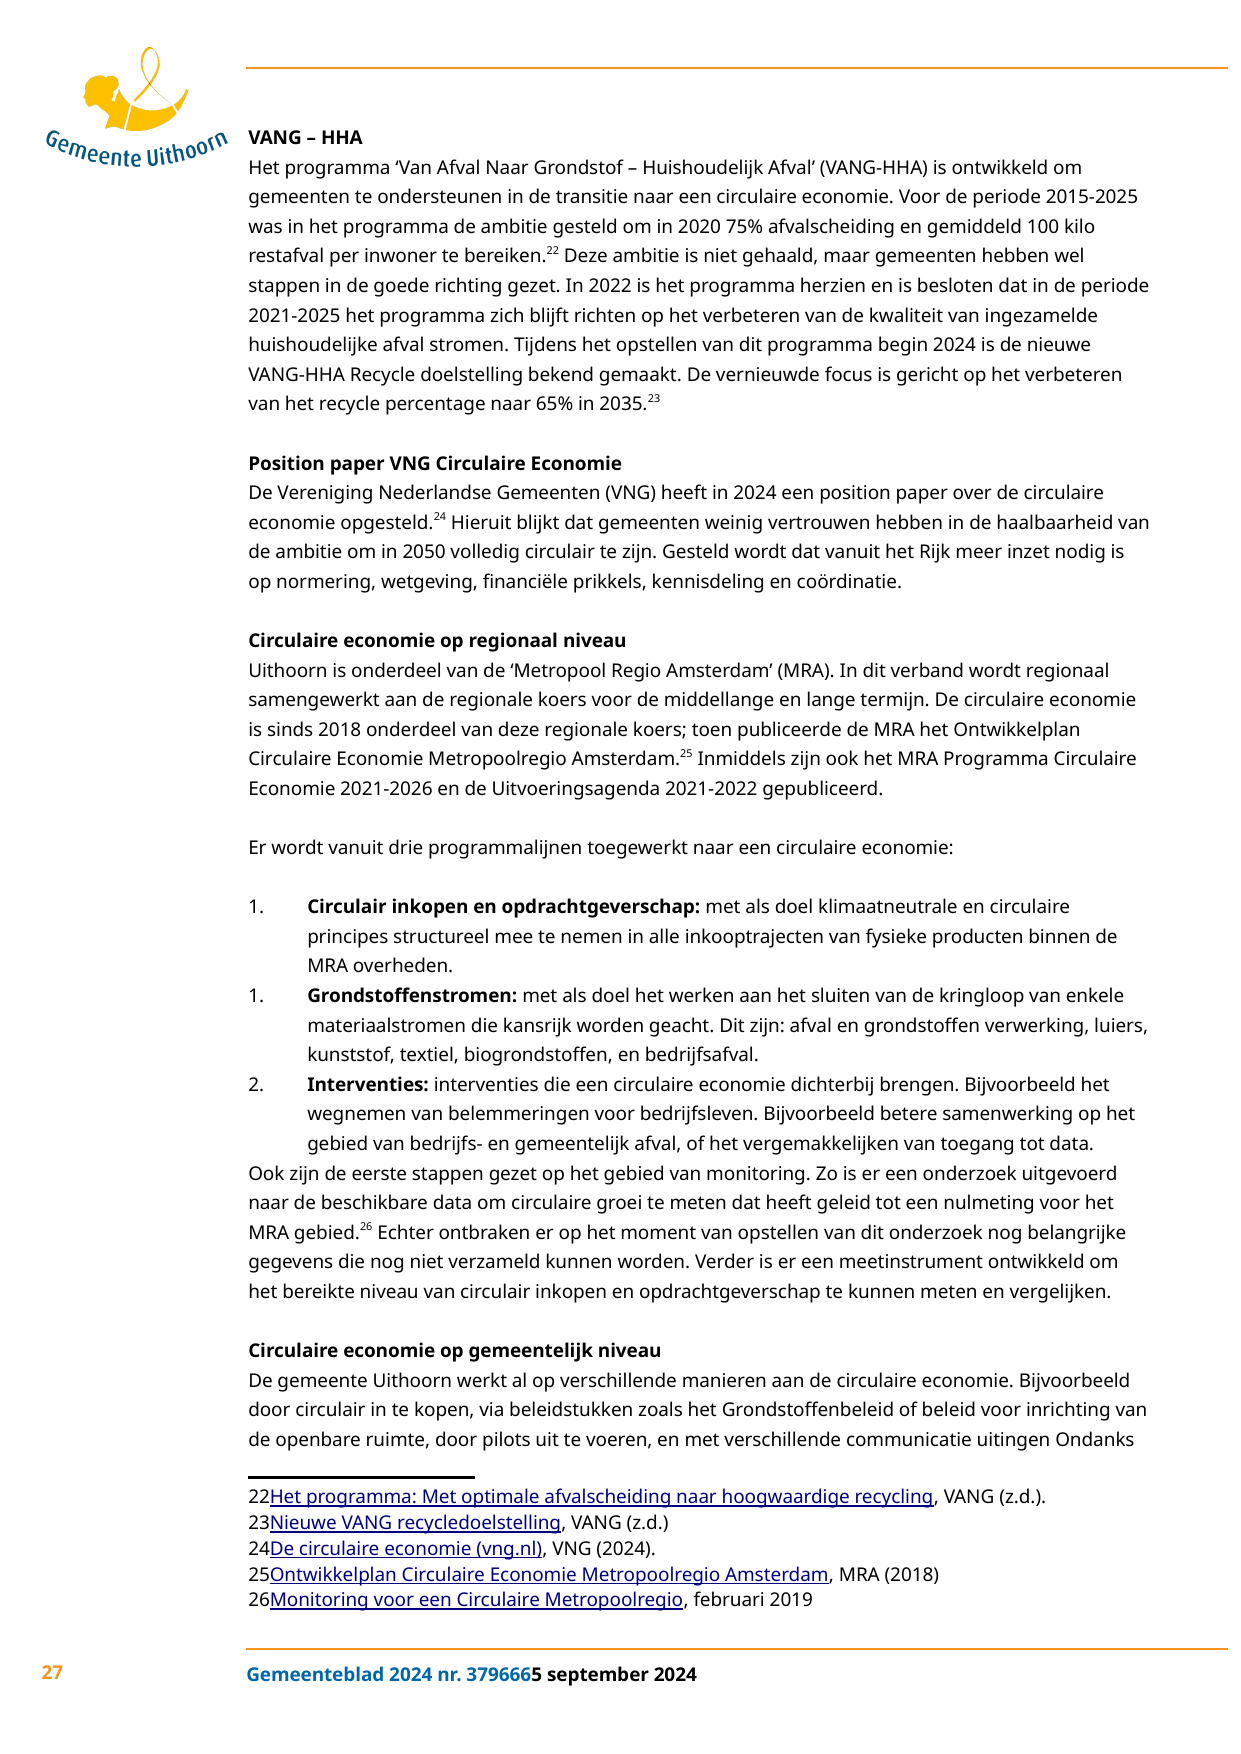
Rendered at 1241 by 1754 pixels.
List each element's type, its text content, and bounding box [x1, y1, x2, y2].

text Ontwikkelplan Circulaire Economie Metropoolregio Amsterdam, MRA (2018) [248, 1561, 1152, 1586]
text Nieuwe VANG recycledoelstelling, VANG (z.d.) [248, 1509, 1152, 1535]
text Circulaire economie op regionaal niveau [248, 627, 1152, 653]
text Ook zijn de eerste stappen gezet op het gebied van monitoring. Zo is er een onderzoek uitgevoerd naar de beschikbare data om circulaire groei te meten dat heeft geleid tot een nulmeting voor het MRA gebied. Echter ontbraken er op het moment van opstellen van dit onderzoek nog belangrijke gegevens die nog niet verzameld kunnen worden. Verder is er een meetinstrument ontwikkeld om het bereikte niveau van circulair inkopen en opdrachtgeverschap te kunnen meten en vergelijken. [248, 1160, 1152, 1304]
text Uithoorn is onderdeel van de ‘Metropool Regio Amsterdam’ (MRA). In dit verband wordt regionaal samengewerkt aan de regionale koers voor de middellange en lange termijn. De circulaire economie is sinds 2018 onderdeel van deze regionale koers; toen publiceerde de MRA het Ontwikkelplan Circulaire Economie Metropoolregio Amsterdam. Inmiddels zijn ook het MRA Programma Circulaire Economie 2021-2026 en de Uitvoeringsagenda 2021-2022 gepubliceerd. [248, 657, 1152, 801]
text Er wordt vanuit drie programmalijnen toegewerkt naar een circulaire economie: [248, 834, 1152, 860]
text De circulaire economie (vng.nl), VNG (2024). [248, 1535, 1152, 1561]
picture [41, 47, 231, 172]
list Interventies: interventies die een circulaire economie dichterbij brengen. Bijvoorbeeld het wegnemen van belemmeringen voor bedrijfsleven. Bijvoorbeeld betere samenwerking op het gebied van bedrijfs- en gemeentelijk afval, of het vergemakkelijken van toegang tot data. [248, 1071, 1152, 1156]
text VANG – HHA [248, 124, 1152, 150]
text Het programma ‘Van Afval Naar Grondstof – Huishoudelijk Afval’ (VANG-HHA) is ontwikkeld om gemeenten te ondersteunen in de transitie naar een circulaire economie. Voor de periode 2015-2025 was in het programma de ambitie gesteld om in 2020 75% afvalscheiding en gemiddeld 100 kilo restafval per inwoner te bereiken. Deze ambitie is niet gehaald, maar gemeenten hebben wel stappen in de goede richting gezet. In 2022 is het programma herzien en is besloten dat in de periode 2021-2025 het programma zich blijft richten op het verbeteren van de kwaliteit van ingezamelde huishoudelijke afval stromen. Tijdens het opstellen van dit programma begin 2024 is de nieuwe VANG-HHA Recycle doelstelling bekend gemaakt. De vernieuwde focus is gericht op het verbeteren van het recycle percentage naar 65% in 2035. [248, 154, 1152, 416]
text Circulaire economie op gemeentelijk niveau [248, 1337, 1152, 1363]
text Het programma: Met optimale afvalscheiding naar hoogwaardige recycling, VANG (z.d.). [248, 1483, 1152, 1509]
text Position paper VNG Circulaire Economie [248, 450, 1152, 476]
text De Vereniging Nederlandse Gemeenten (VNG) heeft in 2024 een position paper over de circulaire economie opgesteld. Hieruit blijkt dat gemeenten weinig vertrouwen hebben in de haalbaarheid van de ambitie om in 2050 volledig circulair te zijn. Gesteld wordt dat vanuit het Rijk meer inzet nodig is op normering, wetgeving, financiële prikkels, kennisdeling en coördinatie. [248, 479, 1152, 594]
list Grondstoffenstromen: met als doel het werken aan het sluiten van de kringloop van enkele materiaalstromen die kansrijk worden geacht. Dit zijn: afval en grondstoffen verwerking, luiers, kunststof, textiel, biogrondstoffen, en bedrijfsafval. [248, 982, 1152, 1067]
text Monitoring voor een Circulaire Metropoolregio, februari 2019 [248, 1586, 1152, 1612]
list Circulair inkopen en opdrachtgeverschap: met als doel klimaatneutrale en circulaire principes structureel mee te nemen in alle inkooptrajecten van fysieke producten binnen de MRA overheden. [248, 893, 1152, 978]
text De gemeente Uithoorn werkt al op verschillende manieren aan de circulaire economie. Bijvoorbeeld door circulair in te kopen, via beleidstukken zoals het Grondstoffenbeleid of beleid voor inrichting van de openbare ruimte, door pilots uit te voeren, en met verschillende communicatie uitingen Ondanks [248, 1367, 1152, 1452]
